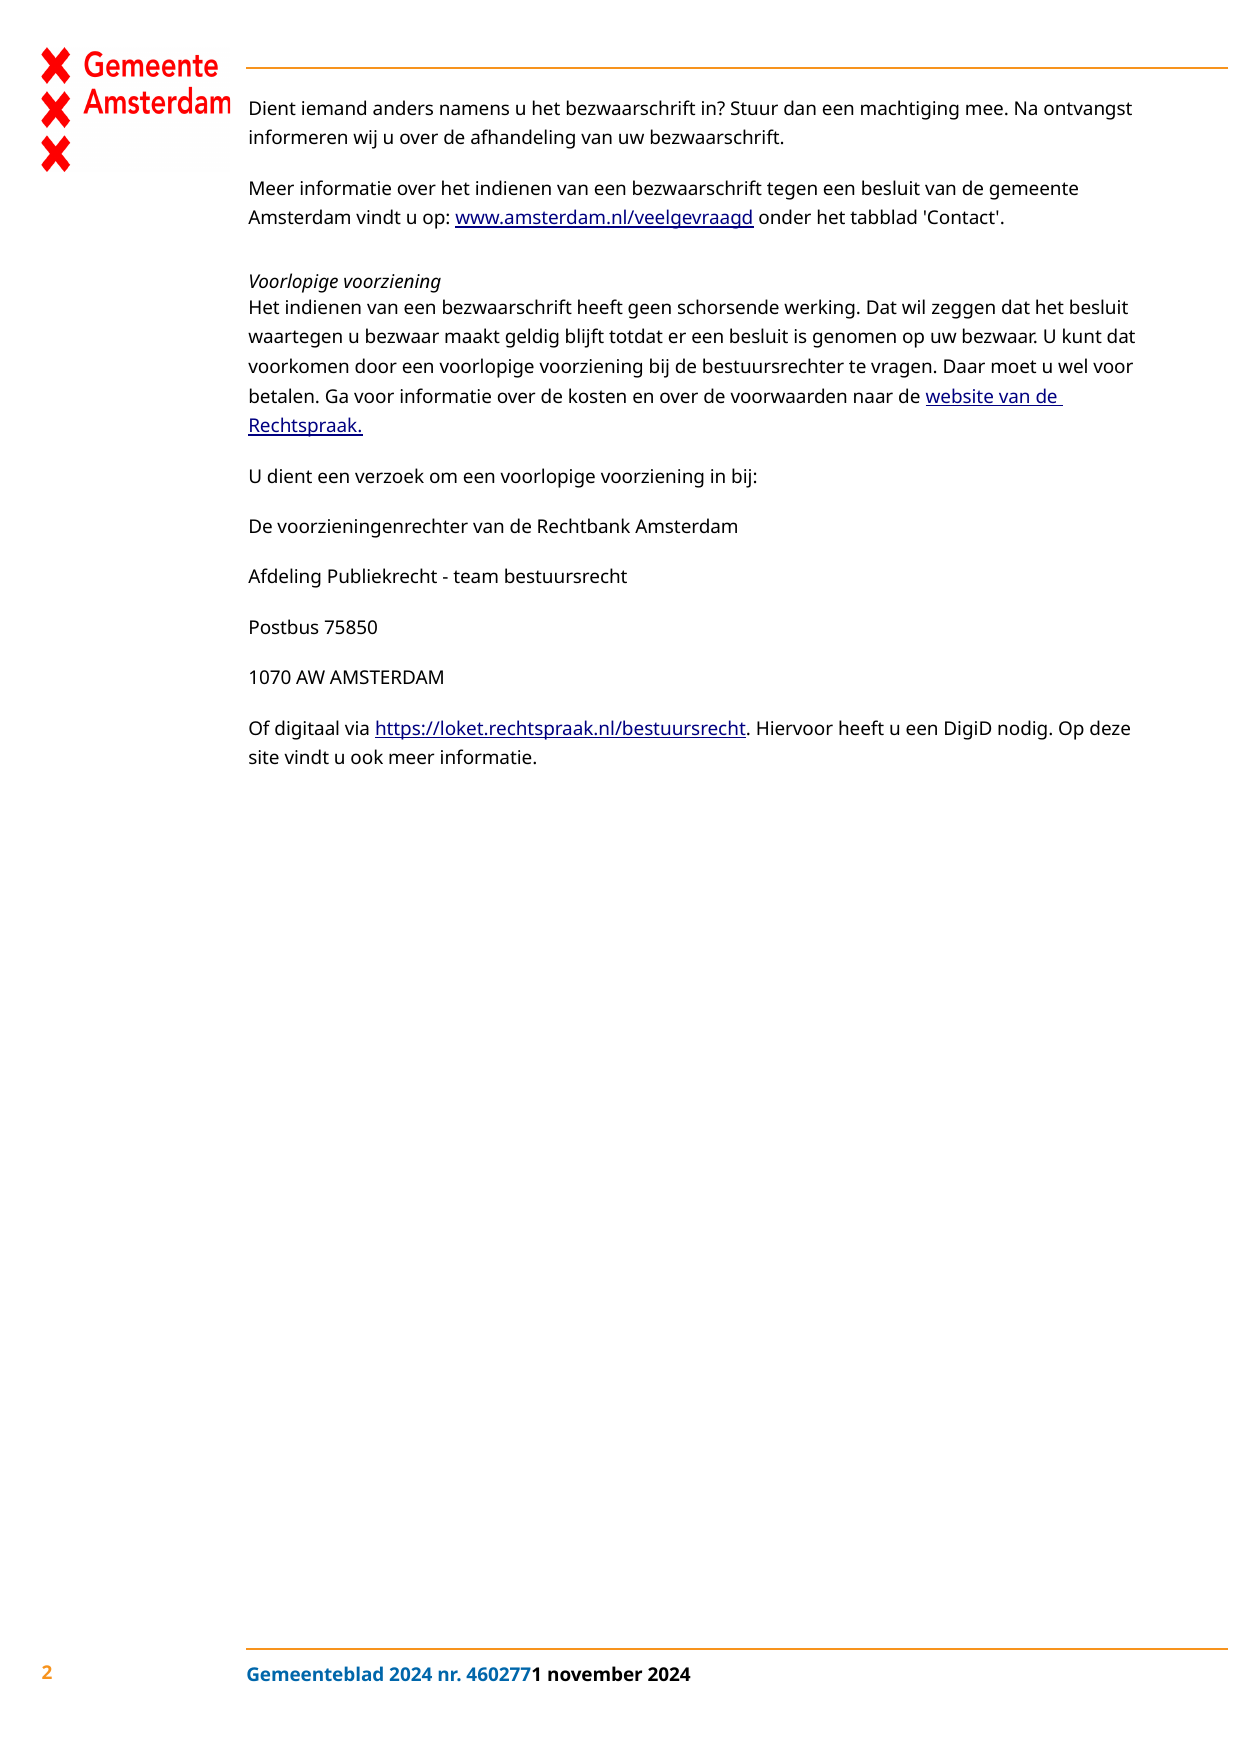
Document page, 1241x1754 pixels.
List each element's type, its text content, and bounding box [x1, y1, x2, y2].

text 1070 AW AMSTERDAM [248, 664, 1152, 690]
text U dient een verzoek om een voorlopige voorziening in bij: [248, 463, 1152, 488]
text Of digitaal via https://loket.rechtspraak.nl/bestuursrecht. Hiervoor heeft u een DigiD nodig. Op deze site vindt u ook meer informatie. [248, 715, 1152, 770]
picture [41, 47, 231, 172]
text Meer informatie over het indienen van een bezwaarschrift tegen een besluit van de gemeente Amsterdam vindt u op: www.amsterdam.nl/veelgevraagd onder het tabblad 'Contact'. [248, 175, 1152, 230]
text Dient iemand anders namens u het bezwaarschrift in? Stuur dan een machtiging mee. Na ontvangst informeren wij u over de afhandeling van uw bezwaarschrift. [248, 95, 1152, 150]
text Het indienen van een bezwaarschrift heeft geen schorsende werking. Dat wil zeggen dat het besluit waartegen u bezwaar maakt geldig blijft totdat er een besluit is genomen op uw bezwaar. U kunt dat voorkomen door een voorlopige voorziening bij de bestuursrechter te vragen. Daar moet u wel voor betalen. Ga voor informatie over de kosten en over de voorwaarden naar de website van de Rechtspraak. [248, 294, 1152, 438]
text De voorzieningenrechter van de Rechtbank Amsterdam [248, 513, 1152, 539]
text Afdeling Publiekrecht - team bestuursrecht [248, 564, 1152, 589]
text Postbus 75850 [248, 614, 1152, 640]
text Voorlopige voorziening [248, 268, 1152, 294]
